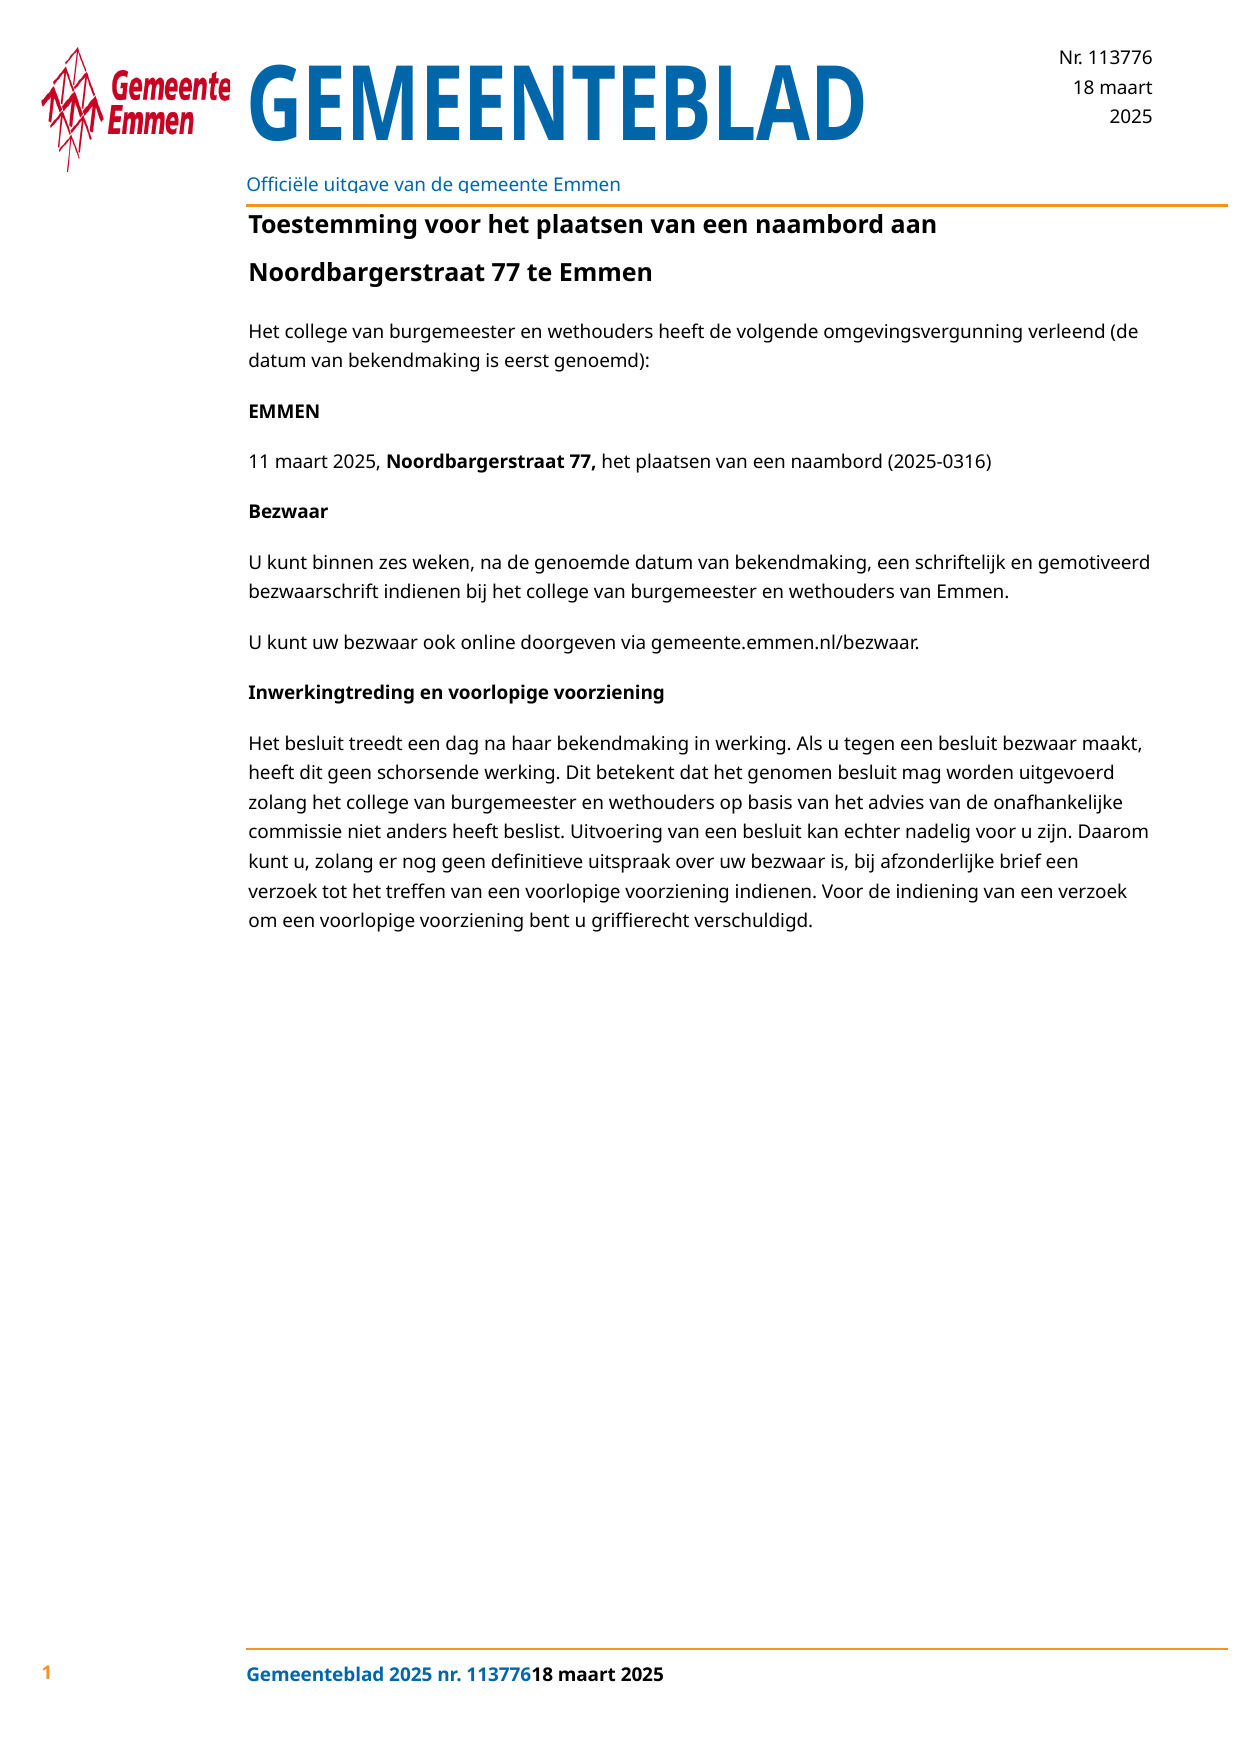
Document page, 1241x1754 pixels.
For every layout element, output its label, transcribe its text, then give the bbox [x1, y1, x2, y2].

text Inwerkingtreding en voorlopige voorziening [248, 679, 1152, 705]
picture [41, 47, 231, 172]
text Bezwaar [248, 499, 1152, 524]
text Toestemming voor het plaatsen van een naambord aan Noordbargerstraat 77 te Emmen [248, 207, 1152, 288]
text U kunt uw bezwaar ook online doorgeven via gemeente.emmen.nl/bezwaar. [248, 629, 1152, 655]
text Het besluit treedt een dag na haar bekendmaking in werking. Als u tegen een besluit bezwaar maakt, heeft dit geen schorsende werking. Dit betekent dat het genomen besluit mag worden uitgevoerd zolang het college van burgemeester en wethouders op basis van het advies van de onafhankelijke commissie niet anders heeft beslist. Uitvoering van een besluit kan echter nadelig voor u zijn. Daarom kunt u, zolang er nog geen definitieve uitspraak over uw bezwaar is, bij afzonderlijke brief een verzoek tot het treffen van een voorlopige voorziening indienen. Voor de indiening van een verzoek om een voorlopige voorziening bent u griffierecht verschuldigd. [248, 730, 1152, 933]
text U kunt binnen zes weken, na de genoemde datum van bekendmaking, een schriftelijk en gemotiveerd bezwaarschrift indienen bij het college van burgemeester en wethouders van Emmen. [248, 549, 1152, 604]
text Het college van burgemeester en wethouders heeft de volgende omgevingsvergunning verleend (de datum van bekendmaking is eerst genoemd): [248, 318, 1152, 373]
text 11 maart 2025, Noordbargerstraat 77, het plaatsen van een naambord (2025-0316) [248, 448, 1152, 474]
text EMMEN [248, 398, 1152, 424]
